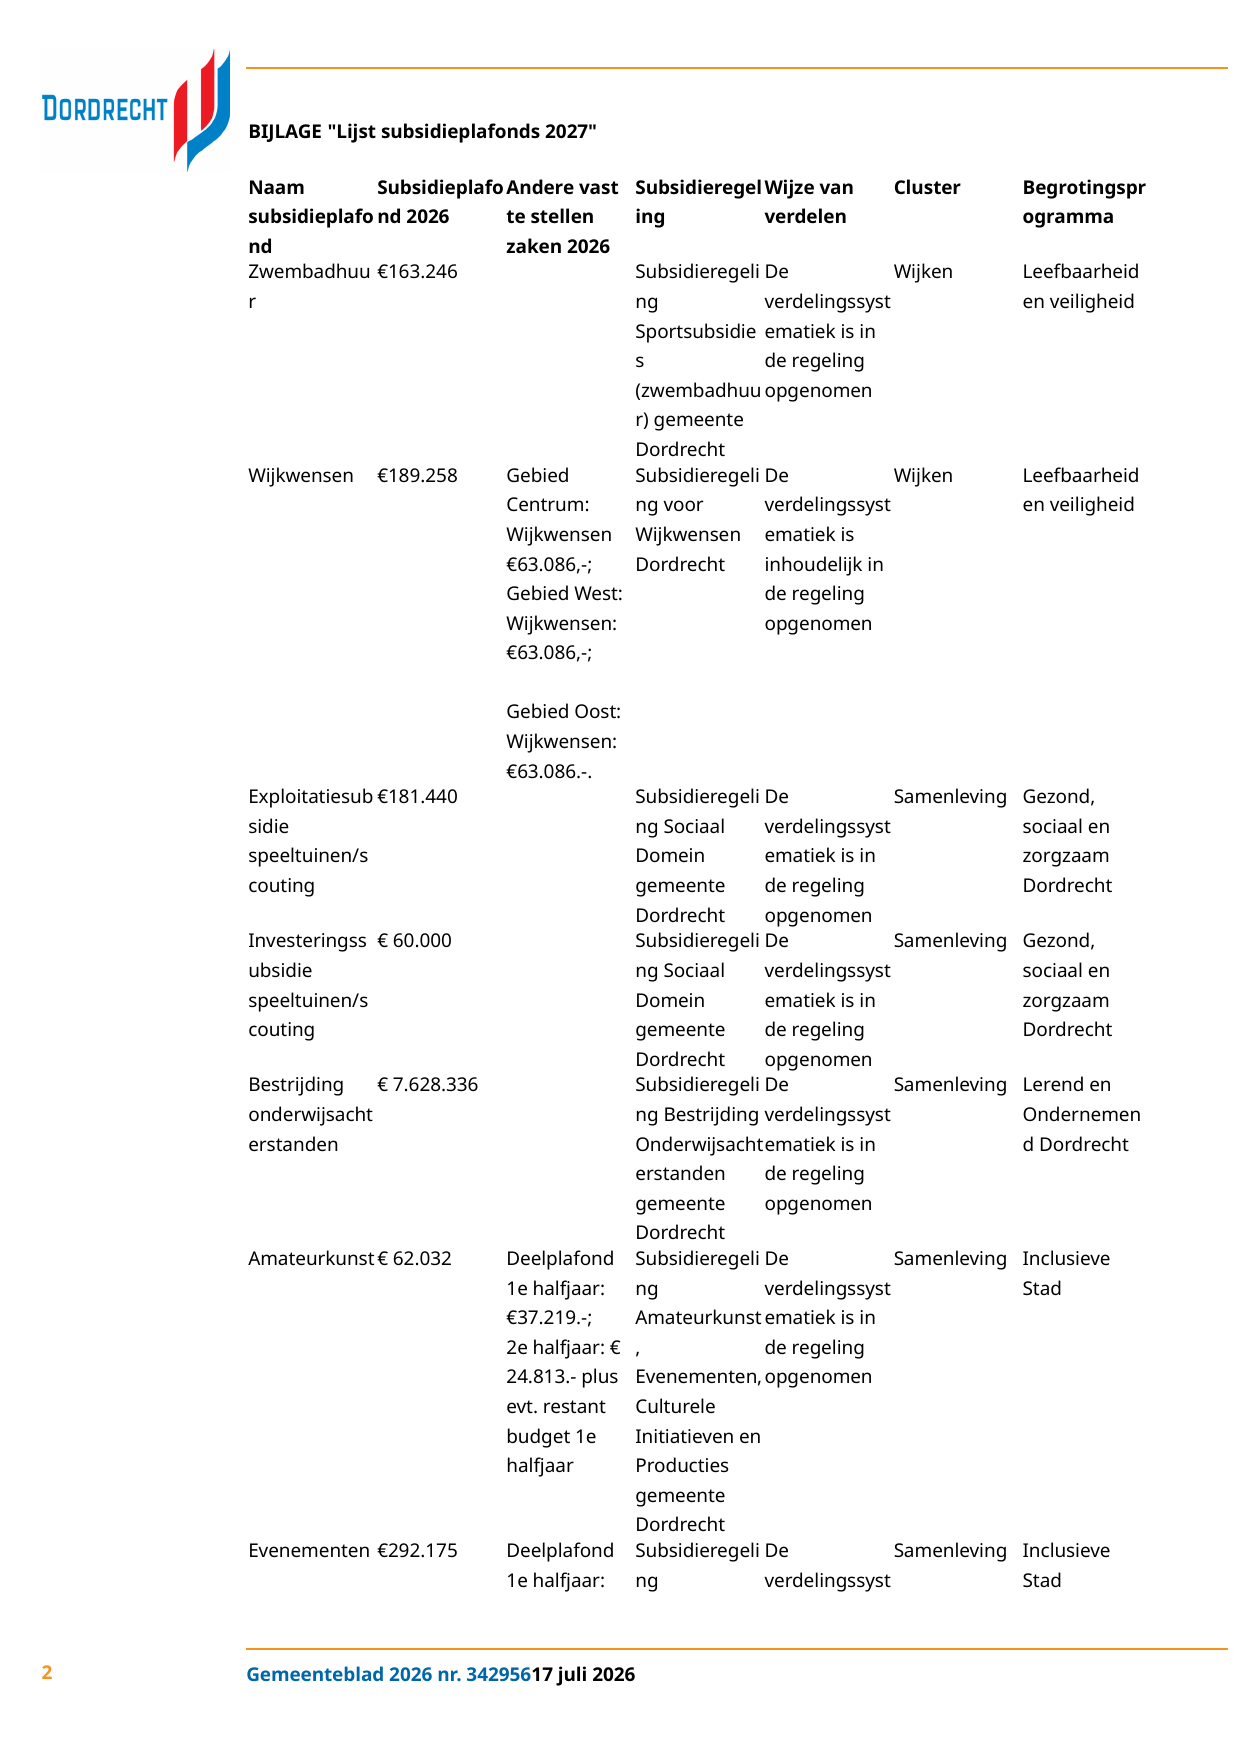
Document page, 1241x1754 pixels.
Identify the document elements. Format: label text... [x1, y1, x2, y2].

table_cell Exploitatiesubsidie speeltuinen/scouting [248, 784, 377, 928]
table_cell Subsidieregeling Amateurkunst, Evenementen, Culturele Initiatieven en Producties gemeente Dordrecht [635, 1245, 764, 1537]
table_cell Samenleving [894, 1537, 1022, 1593]
table_cell Samenleving [894, 1245, 1022, 1537]
table_cell Wijken [894, 259, 1022, 462]
table_header Naam subsidieplafond [248, 174, 377, 259]
table_header Cluster [894, 174, 1022, 259]
picture [41, 47, 231, 172]
text BIJLAGE "Lijst subsidieplafonds 2027" [248, 116, 1152, 144]
table_cell Gezond, sociaal en zorgzaam Dordrecht [1023, 928, 1152, 1072]
table_cell €189.258 [377, 462, 506, 783]
table_cell Deelplafond 1e halfjaar: [506, 1537, 635, 1593]
table_cell Investeringssubsidie speeltuinen/scouting [248, 928, 377, 1072]
table_cell Subsidieregeling voor Wijkwensen Dordrecht [635, 462, 764, 783]
table_cell € 60.000 [377, 928, 506, 1072]
table_cell Wijkwensen [248, 462, 377, 783]
table_header Subsidieplafond 2026 [377, 174, 506, 259]
table_cell Evenementen [248, 1537, 377, 1593]
table_cell Gebied Centrum: Wijkwensen €63.086,-; Gebied West: Wijkwensen: €63.086,-; Gebied Oost: Wijkwensen: €63.086.-. [506, 462, 635, 783]
table_cell € 62.032 [377, 1245, 506, 1537]
table_cell Samenleving [894, 1072, 1022, 1245]
table_cell [506, 259, 635, 462]
table_cell €292.175 [377, 1537, 506, 1593]
table_header Wijze van verdelen [764, 174, 893, 259]
table_cell Inclusieve Stad [1023, 1537, 1152, 1593]
table_cell Subsidieregeling [635, 1537, 764, 1593]
table_cell Subsidieregeling Bestrijding Onderwijsachterstanden gemeente Dordrecht [635, 1072, 764, 1245]
table_cell Deelplafond 1e halfjaar: €37.219.-; 2e halfjaar: € 24.813.- plus evt. restant budget 1e halfjaar [506, 1245, 635, 1537]
table_cell Zwembadhuur [248, 259, 377, 462]
table_cell Lerend en Ondernemend Dordrecht [1023, 1072, 1152, 1245]
table_cell De verdelingssystematiek is in de regeling opgenomen [764, 259, 893, 462]
table_cell €181.440 [377, 784, 506, 928]
table_cell De verdelingssystematiek is in de regeling opgenomen [764, 1072, 893, 1245]
table_cell Amateurkunst [248, 1245, 377, 1537]
table_cell De verdelingssystematiek is in de regeling opgenomen [764, 1245, 893, 1537]
table_cell Subsidieregeling Sportsubsidies (zwembadhuur) gemeente Dordrecht [635, 259, 764, 462]
table_cell [506, 784, 635, 928]
table_cell De verdelingssystematiek is in de regeling opgenomen [764, 784, 893, 928]
table_cell [506, 1072, 635, 1245]
table_cell Leefbaarheid en veiligheid [1023, 462, 1152, 783]
table_cell Samenleving [894, 784, 1022, 928]
table_cell Samenleving [894, 928, 1022, 1072]
table_cell € 7.628.336 [377, 1072, 506, 1245]
table_cell Gezond, sociaal en zorgzaam Dordrecht [1023, 784, 1152, 928]
table_cell De verdelingssyst [764, 1537, 893, 1593]
table_cell Subsidieregeling Sociaal Domein gemeente Dordrecht [635, 784, 764, 928]
table_header Begrotingsprogramma [1023, 174, 1152, 259]
table_header Subsidieregeling [635, 174, 764, 259]
table_header Andere vast te stellen zaken 2026 [506, 174, 635, 259]
table_cell Subsidieregeling Sociaal Domein gemeente Dordrecht [635, 928, 764, 1072]
table_cell €163.246 [377, 259, 506, 462]
table_cell Inclusieve Stad [1023, 1245, 1152, 1537]
table_cell De verdelingssystematiek is inhoudelijk in de regeling opgenomen [764, 462, 893, 783]
table_cell De verdelingssystematiek is in de regeling opgenomen [764, 928, 893, 1072]
table_cell [506, 928, 635, 1072]
table_cell Bestrijding onderwijsachterstanden [248, 1072, 377, 1245]
table_cell Wijken [894, 462, 1022, 783]
table_cell Leefbaarheid en veiligheid [1023, 259, 1152, 462]
